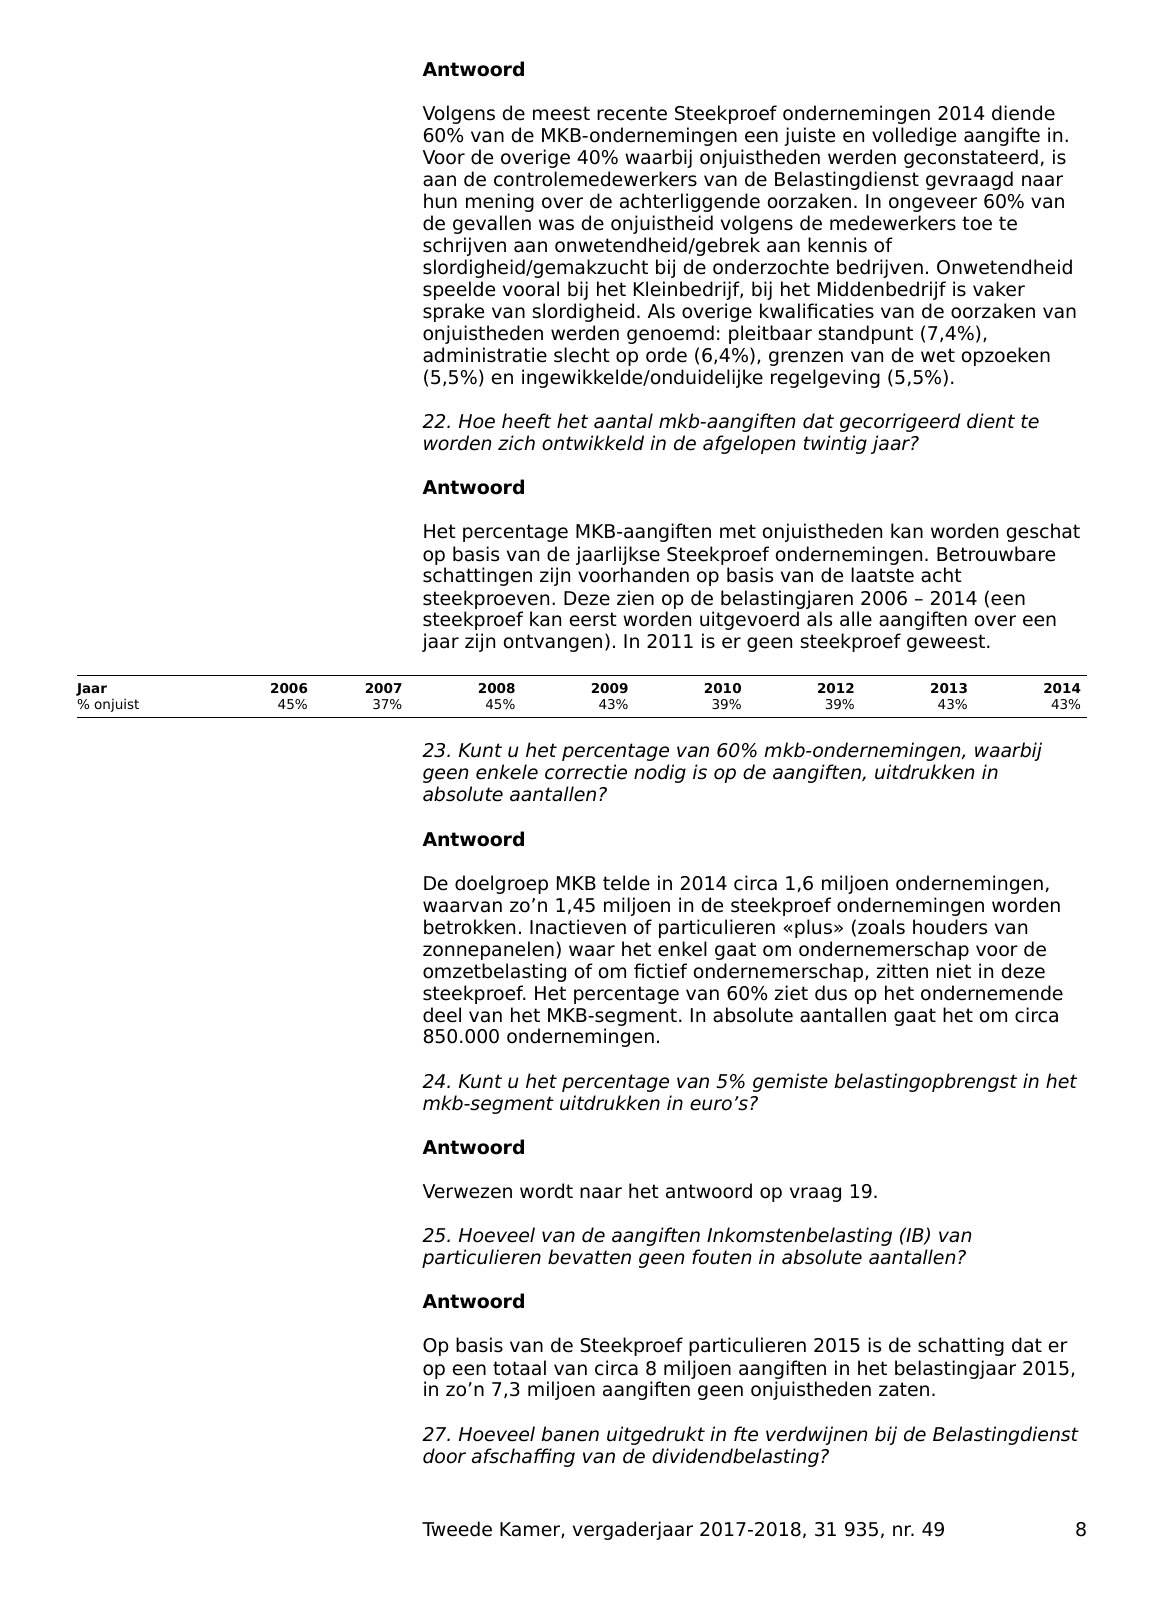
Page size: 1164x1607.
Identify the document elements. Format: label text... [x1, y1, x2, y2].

table_cell 37% [314, 697, 408, 717]
table_cell 43% [521, 697, 634, 717]
text Verwezen wordt naar het antwoord op vraag 19. [422, 1181, 1087, 1203]
text 25. Hoeveel van de aangiften Inkomstenbelasting (IB) van particulieren bevatten geen fouten in absolute aantallen? [422, 1225, 1087, 1269]
table_header 2014 [974, 676, 1087, 697]
table_cell 39% [747, 697, 860, 717]
table_cell 39% [634, 697, 747, 717]
table_header 2010 [634, 676, 747, 697]
text Volgens de meest recente Steekproef ondernemingen 2014 diende 60% van de MKB-ondernemingen een juiste en volledige aangifte in. Voor de overige 40% waarbij onjuistheden werden geconstateerd, is aan de controlemedewerkers van de Belastingdienst gevraagd naar hun mening over de achterliggende oorzaken. In ongeveer 60% van de gevallen was de onjuistheid volgens de medewerkers toe te schrijven aan onwetendheid/gebrek aan kennis of slordigheid/gemakzucht bij de onderzochte bedrijven. Onwetendheid speelde vooral bij het Kleinbedrijf, bij het Middenbedrijf is vaker sprake van slordigheid. Als overige kwalificaties van de oorzaken van onjuistheden werden genoemd: pleitbaar standpunt (7,4%), administratie slecht op orde (6,4%), grenzen van de wet opzoeken (5,5%) en ingewikkelde/onduidelijke regelgeving (5,5%). [422, 103, 1087, 389]
table_cell 45% [203, 697, 313, 717]
text De doelgroep MKB telde in 2014 circa 1,6 miljoen ondernemingen, waarvan zo’n 1,45 miljoen in de steekproef ondernemingen worden betrokken. Inactieven of particulieren «plus» (zoals houders van zonnepanelen) waar het enkel gaat om ondernemerschap voor de omzetbelasting of om fictief ondernemerschap, zitten niet in deze steekproef. Het percentage van 60% ziet dus op het ondernemende deel van het MKB-segment. In absolute aantallen gaat het om circa 850.000 ondernemingen. [422, 873, 1087, 1048]
table_header 2013 [860, 676, 973, 697]
text 24. Kunt u het percentage van 5% gemiste belastingopbrengst in het mkb-segment uitdrukken in euro’s? [422, 1071, 1087, 1114]
text 23. Kunt u het percentage van 60% mkb-ondernemingen, waarbij geen enkele correctie nodig is op de aangiften, uitdrukken in absolute aantallen? [422, 740, 1087, 806]
table_header 2009 [521, 676, 634, 697]
text Op basis van de Steekproef particulieren 2015 is de schatting dat er op een totaal van circa 8 miljoen aangiften in het belastingjaar 2015, in zo’n 7,3 miljoen aangiften geen onjuistheden zaten. [422, 1335, 1087, 1401]
text Het percentage MKB-aangiften met onjuistheden kan worden geschat op basis van de jaarlijkse Steekproef ondernemingen. Betrouwbare schattingen zijn voorhanden op basis van de laatste acht steekproeven. Deze zien op de belastingjaren 2006 – 2014 (een steekproef kan eerst worden uitgevoerd als alle aangiften over een jaar zijn ontvangen). In 2011 is er geen steekproef geweest. [422, 521, 1087, 653]
table_header 2007 [314, 676, 408, 697]
table_header 2008 [408, 676, 521, 697]
subtitle Antwoord [422, 1291, 1087, 1313]
subtitle Antwoord [422, 477, 1087, 499]
table_cell 43% [860, 697, 973, 717]
table_header Jaar [77, 676, 203, 697]
table_header 2012 [747, 676, 860, 697]
text 27. Hoeveel banen uitgedrukt in fte verdwijnen bij de Belastingdienst door afschaffing van de dividendbelasting? [422, 1423, 1087, 1467]
text 22. Hoe heeft het aantal mkb-aangiften dat gecorrigeerd dient te worden zich ontwikkeld in de afgelopen twintig jaar? [422, 411, 1087, 455]
table_header 2006 [203, 676, 313, 697]
table_cell 45% [408, 697, 521, 717]
table_cell % onjuist [77, 697, 203, 717]
table_cell 43% [974, 697, 1087, 717]
subtitle Antwoord [422, 59, 1087, 81]
subtitle Antwoord [422, 1137, 1087, 1159]
subtitle Antwoord [422, 828, 1087, 850]
